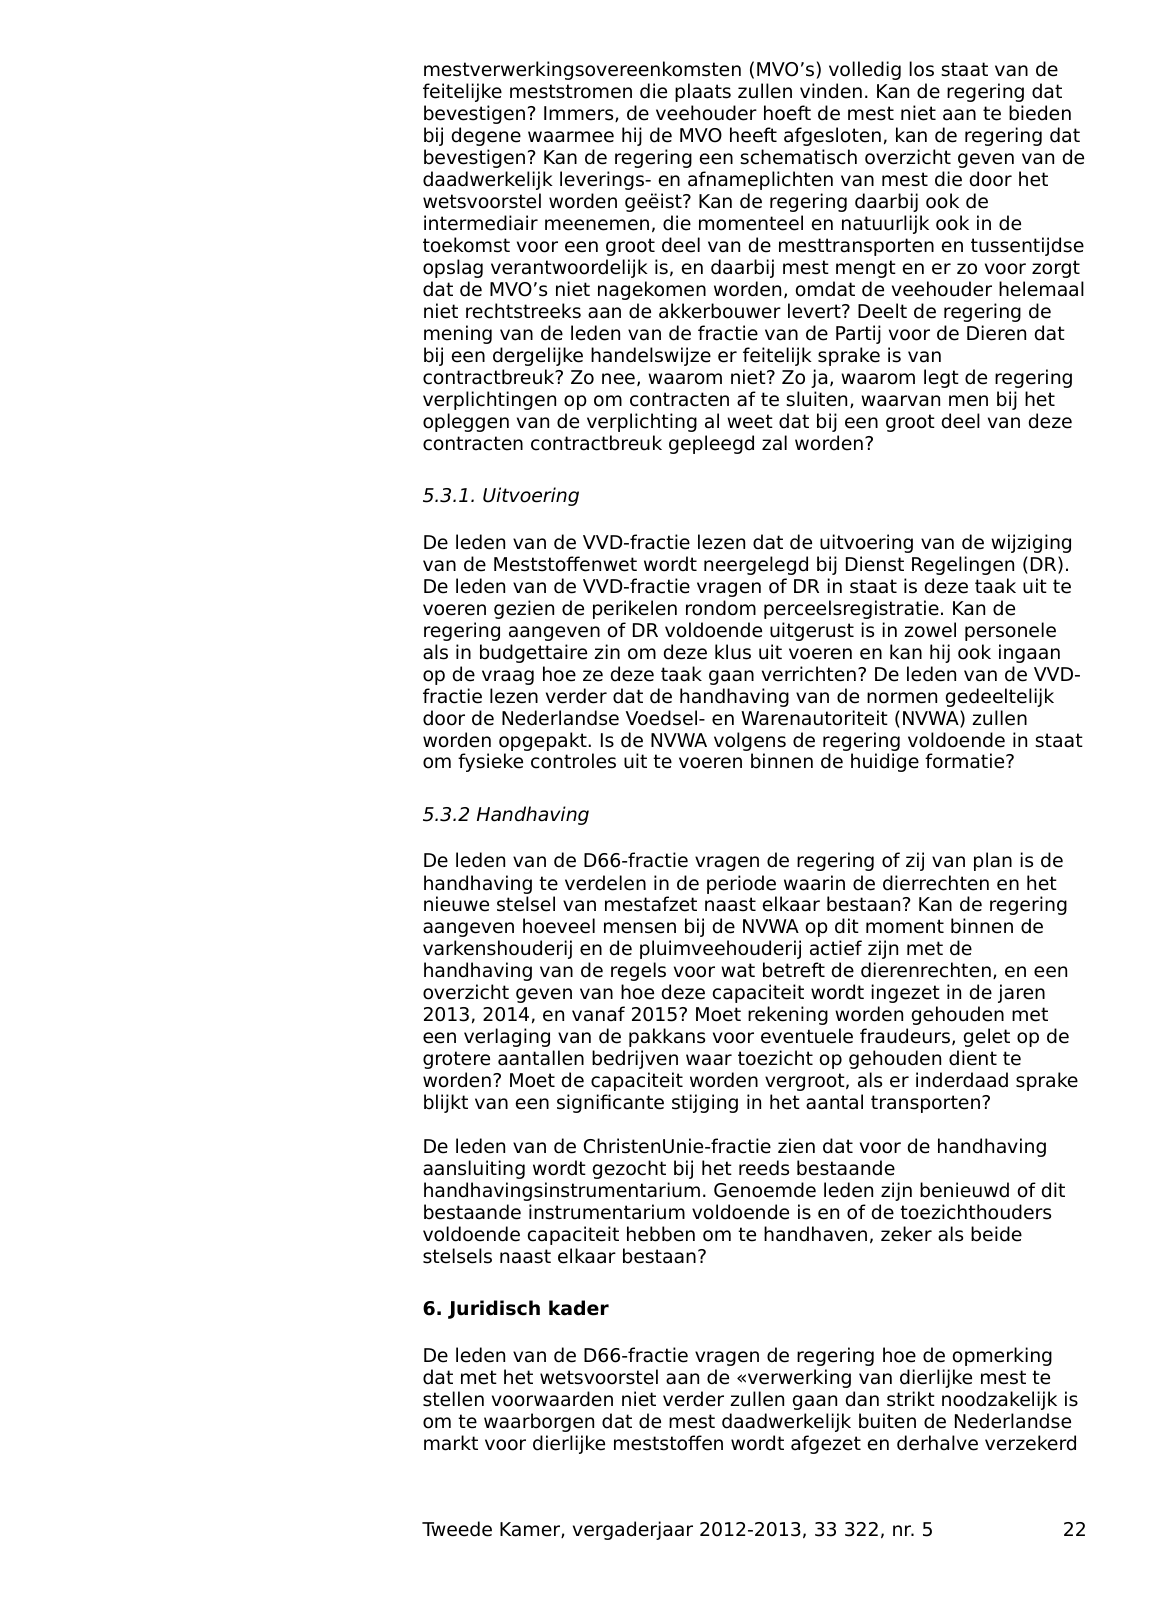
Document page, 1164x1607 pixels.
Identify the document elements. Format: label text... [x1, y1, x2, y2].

text De leden van de D66-fractie vragen de regering of zij van plan is de handhaving te verdelen in de periode waarin de dierrechten en het nieuwe stelsel van mestafzet naast elkaar bestaan? Kan de regering aangeven hoeveel mensen bij de NVWA op dit moment binnen de varkenshouderij en de pluimveehouderij actief zijn met de handhaving van de regels voor wat betreft de dierenrechten, en een overzicht geven van hoe deze capaciteit wordt ingezet in de jaren 2013, 2014, en vanaf 2015? Moet rekening worden gehouden met een verlaging van de pakkans voor eventuele fraudeurs, gelet op de grotere aantallen bedrijven waar toezicht op gehouden dient te worden? Moet de capaciteit worden vergroot, als er inderdaad sprake blijkt van een significante stijging in het aantal transporten? [422, 850, 1087, 1114]
subtitle 5.3.1. Uitvoering [422, 485, 1087, 507]
subtitle 6. Juridisch kader [422, 1298, 1087, 1320]
text De leden van de D66-fractie vragen de regering hoe de opmerking dat met het wetsvoorstel aan de «verwerking van dierlijke mest te stellen voorwaarden niet verder zullen gaan dan strikt noodzakelijk is om te waarborgen dat de mest daadwerkelijk buiten de Nederlandse markt voor dierlijke meststoffen wordt afgezet en derhalve verzekerd [422, 1345, 1087, 1455]
text De leden van de ChristenUnie-fractie zien dat voor de handhaving aansluiting wordt gezocht bij het reeds bestaande handhavingsinstrumentarium. Genoemde leden zijn benieuwd of dit bestaande instrumentarium voldoende is en of de toezichthouders voldoende capaciteit hebben om te handhaven, zeker als beide stelsels naast elkaar bestaan? [422, 1136, 1087, 1268]
text De leden van de VVD-fractie lezen dat de uitvoering van de wijziging van de Meststoffenwet wordt neergelegd bij Dienst Regelingen (DR). De leden van de VVD-fractie vragen of DR in staat is deze taak uit te voeren gezien de perikelen rondom perceelsregistratie. Kan de regering aangeven of DR voldoende uitgerust is in zowel personele als in budgettaire zin om deze klus uit voeren en kan hij ook ingaan op de vraag hoe ze deze taak gaan verrichten? De leden van de VVD-fractie lezen verder dat de handhaving van de normen gedeeltelijk door de Nederlandse Voedsel- en Warenautoriteit (NVWA) zullen worden opgepakt. Is de NVWA volgens de regering voldoende in staat om fysieke controles uit te voeren binnen de huidige formatie? [422, 532, 1087, 773]
text mestverwerkingsovereenkomsten (MVO’s) volledig los staat van de feitelijke meststromen die plaats zullen vinden. Kan de regering dat bevestigen? Immers, de veehouder hoeft de mest niet aan te bieden bij degene waarmee hij de MVO heeft afgesloten, kan de regering dat bevestigen? Kan de regering een schematisch overzicht geven van de daadwerkelijk leverings- en afnameplichten van mest die door het wetsvoorstel worden geëist? Kan de regering daarbij ook de intermediair meenemen, die momenteel en natuurlijk ook in de toekomst voor een groot deel van de mesttransporten en tussentijdse opslag verantwoordelijk is, en daarbij mest mengt en er zo voor zorgt dat de MVO’s niet nagekomen worden, omdat de veehouder helemaal niet rechtstreeks aan de akkerbouwer levert? Deelt de regering de mening van de leden van de fractie van de Partij voor de Dieren dat bij een dergelijke handelswijze er feitelijk sprake is van contractbreuk? Zo nee, waarom niet? Zo ja, waarom legt de regering verplichtingen op om contracten af te sluiten, waarvan men bij het opleggen van de verplichting al weet dat bij een groot deel van deze contracten contractbreuk gepleegd zal worden? [422, 59, 1087, 455]
subtitle 5.3.2 Handhaving [422, 803, 1087, 825]
